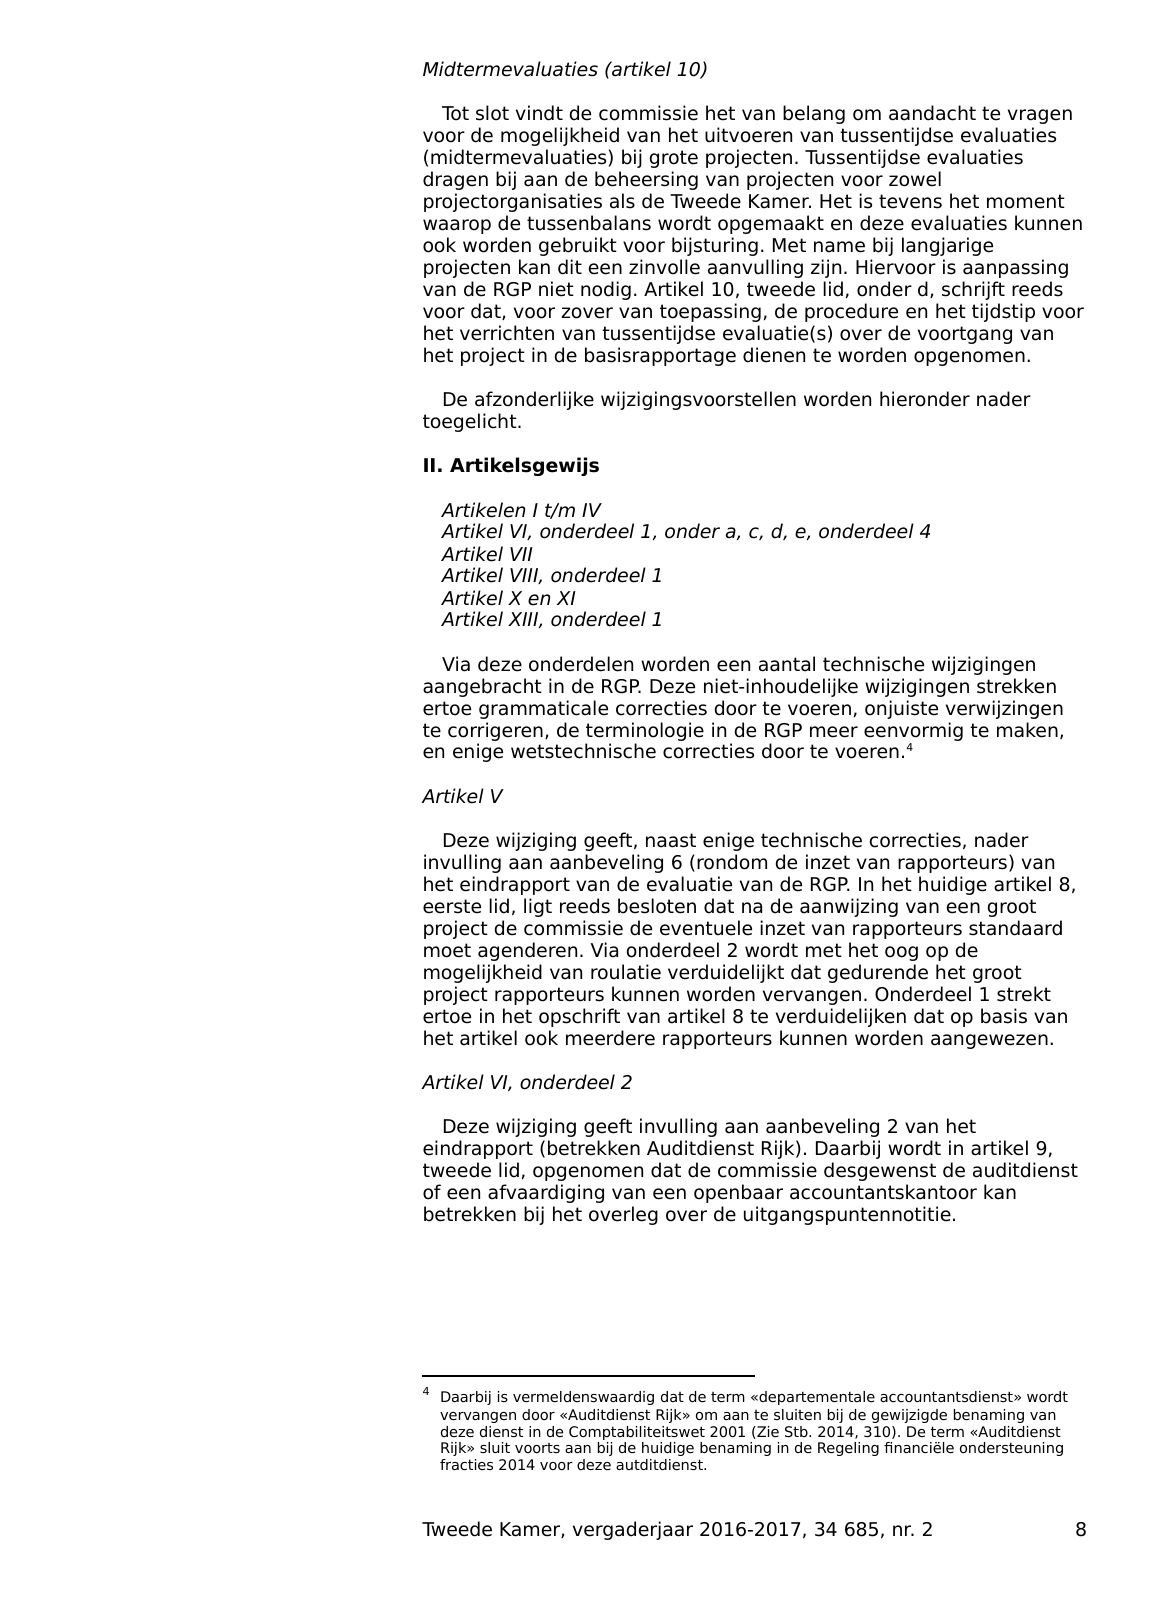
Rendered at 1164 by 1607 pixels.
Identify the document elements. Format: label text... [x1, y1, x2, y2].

text Tot slot vindt de commissie het van belang om aandacht te vragen voor de mogelijkheid van het uitvoeren van tussentijdse evaluaties (midtermevaluaties) bij grote projecten. Tussentijdse evaluaties dragen bij aan de beheersing van projecten voor zowel projectorganisaties als de Tweede Kamer. Het is tevens het moment waarop de tussenbalans wordt opgemaakt en deze evaluaties kunnen ook worden gebruikt voor bijsturing. Met name bij langjarige projecten kan dit een zinvolle aanvulling zijn. Hiervoor is aanpassing van de RGP niet nodig. Artikel 10, tweede lid, onder d, schrijft reeds voor dat, voor zover van toepassing, de procedure en het tijdstip voor het verrichten van tussentijdse evaluatie(s) over de voortgang van het project in de basisrapportage dienen te worden opgenomen. [422, 103, 1087, 367]
subtitle Midtermevaluaties (artikel 10) [422, 59, 1087, 81]
text Artikel VI, onderdeel 1, onder a, c, d, e, onderdeel 4 [422, 521, 1087, 543]
text Artikel VIII, onderdeel 1 [422, 565, 1087, 587]
text Artikel XIII, onderdeel 1 [422, 609, 1087, 631]
subtitle Artikel V [422, 786, 1087, 808]
text Deze wijziging geeft, naast enige technische correcties, nader invulling aan aanbeveling 6 (rondom de inzet van rapporteurs) van het eindrapport van de evaluatie van de RGP. In het huidige artikel 8, eerste lid, ligt reeds besloten dat na de aanwijzing van een groot project de commissie de eventuele inzet van rapporteurs standaard moet agenderen. Via onderdeel 2 wordt met het oog op de mogelijkheid van roulatie verduidelijkt dat gedurende het groot project rapporteurs kunnen worden vervangen. Onderdeel 1 strekt ertoe in het opschrift van artikel 8 te verduidelijken dat op basis van het artikel ook meerdere rapporteurs kunnen worden aangewezen. [422, 830, 1087, 1049]
text Artikel X en XI [422, 587, 1087, 609]
text De afzonderlijke wijzigingsvoorstellen worden hieronder nader toegelicht. [422, 389, 1087, 433]
text Via deze onderdelen worden een aantal technische wijzigingen aangebracht in de RGP. Deze niet-inhoudelijke wijzigingen strekken ertoe grammaticale correcties door te voeren, onjuiste verwijzingen te corrigeren, de terminologie in de RGP meer eenvormig te maken, en enige wetstechnische correcties door te voeren. [422, 653, 1087, 763]
text Artikel VII [422, 543, 1087, 565]
text Daarbij is vermeldenswaardig dat de term «departementale accountantsdienst» wordt vervangen door «Auditdienst Rijk» om aan te sluiten bij de gewijzigde benaming van deze dienst in de Comptabiliteitswet 2001 (Zie Stb. 2014, 310). De term «Auditdienst Rijk» sluit voorts aan bij de huidige benaming in de Regeling financiële ondersteuning fracties 2014 voor deze autditdienst. [422, 1385, 1087, 1474]
subtitle II. Artikelsgewijs [422, 455, 1087, 477]
text Artikelen I t/m IV [422, 499, 1087, 521]
text Deze wijziging geeft invulling aan aanbeveling 2 van het eindrapport (betrekken Auditdienst Rijk). Daarbij wordt in artikel 9, tweede lid, opgenomen dat de commissie desgewenst de auditdienst of een afvaardiging van een openbaar accountantskantoor kan betrekken bij het overleg over de uitgangspuntennotitie. [422, 1116, 1087, 1226]
subtitle Artikel VI, onderdeel 2 [422, 1072, 1087, 1094]
